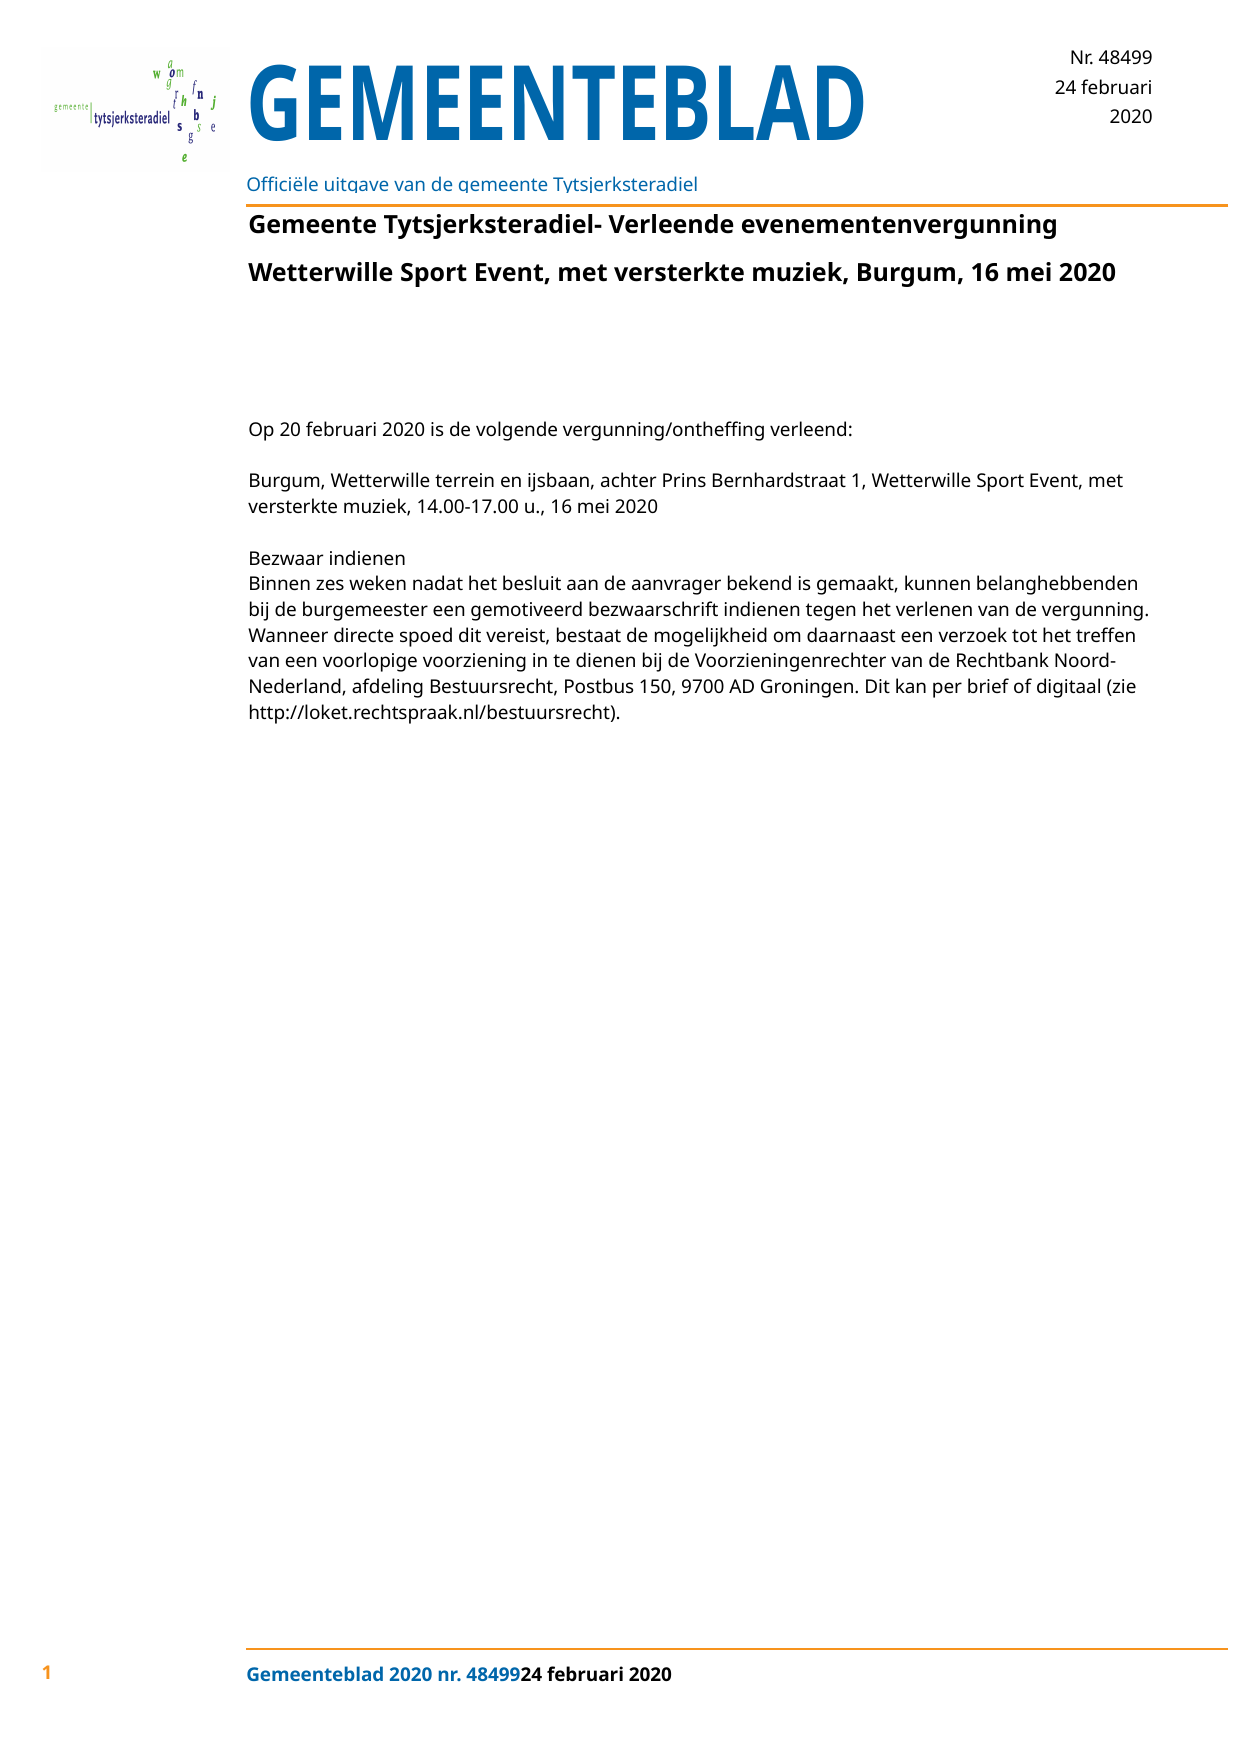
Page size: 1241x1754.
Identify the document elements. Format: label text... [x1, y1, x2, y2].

text Op 20 februari 2020 is de volgende vergunning/ontheffing verleend: [248, 416, 1152, 442]
text Gemeente Tytsjerksteradiel- Verleende evenementenvergunning Wetterwille Sport Event, met versterkte muziek, Burgum, 16 mei 2020 [248, 207, 1152, 288]
text Bezwaar indienen [248, 545, 1152, 571]
text Binnen zes weken nadat het besluit aan de aanvrager bekend is gemaakt, kunnen belanghebbenden bij de burgemeester een gemotiveerd bezwaarschrift indienen tegen het verlenen van de vergunning. Wanneer directe spoed dit vereist, bestaat de mogelijkheid om daarnaast een verzoek tot het treffen van een voorlopige voorziening in te dienen bij de Voorzieningenrechter van de Rechtbank Noord-Nederland, afdeling Bestuursrecht, Postbus 150, 9700 AD Groningen. Dit kan per brief of digitaal (zie http://loket.rechtspraak.nl/bestuursrecht). [248, 571, 1152, 725]
text Burgum, Wetterwille terrein en ijsbaan, achter Prins Bernhardstraat 1, Wetterwille Sport Event, met versterkte muziek, 14.00-17.00 u., 16 mei 2020 [248, 468, 1152, 519]
picture [41, 47, 231, 172]
